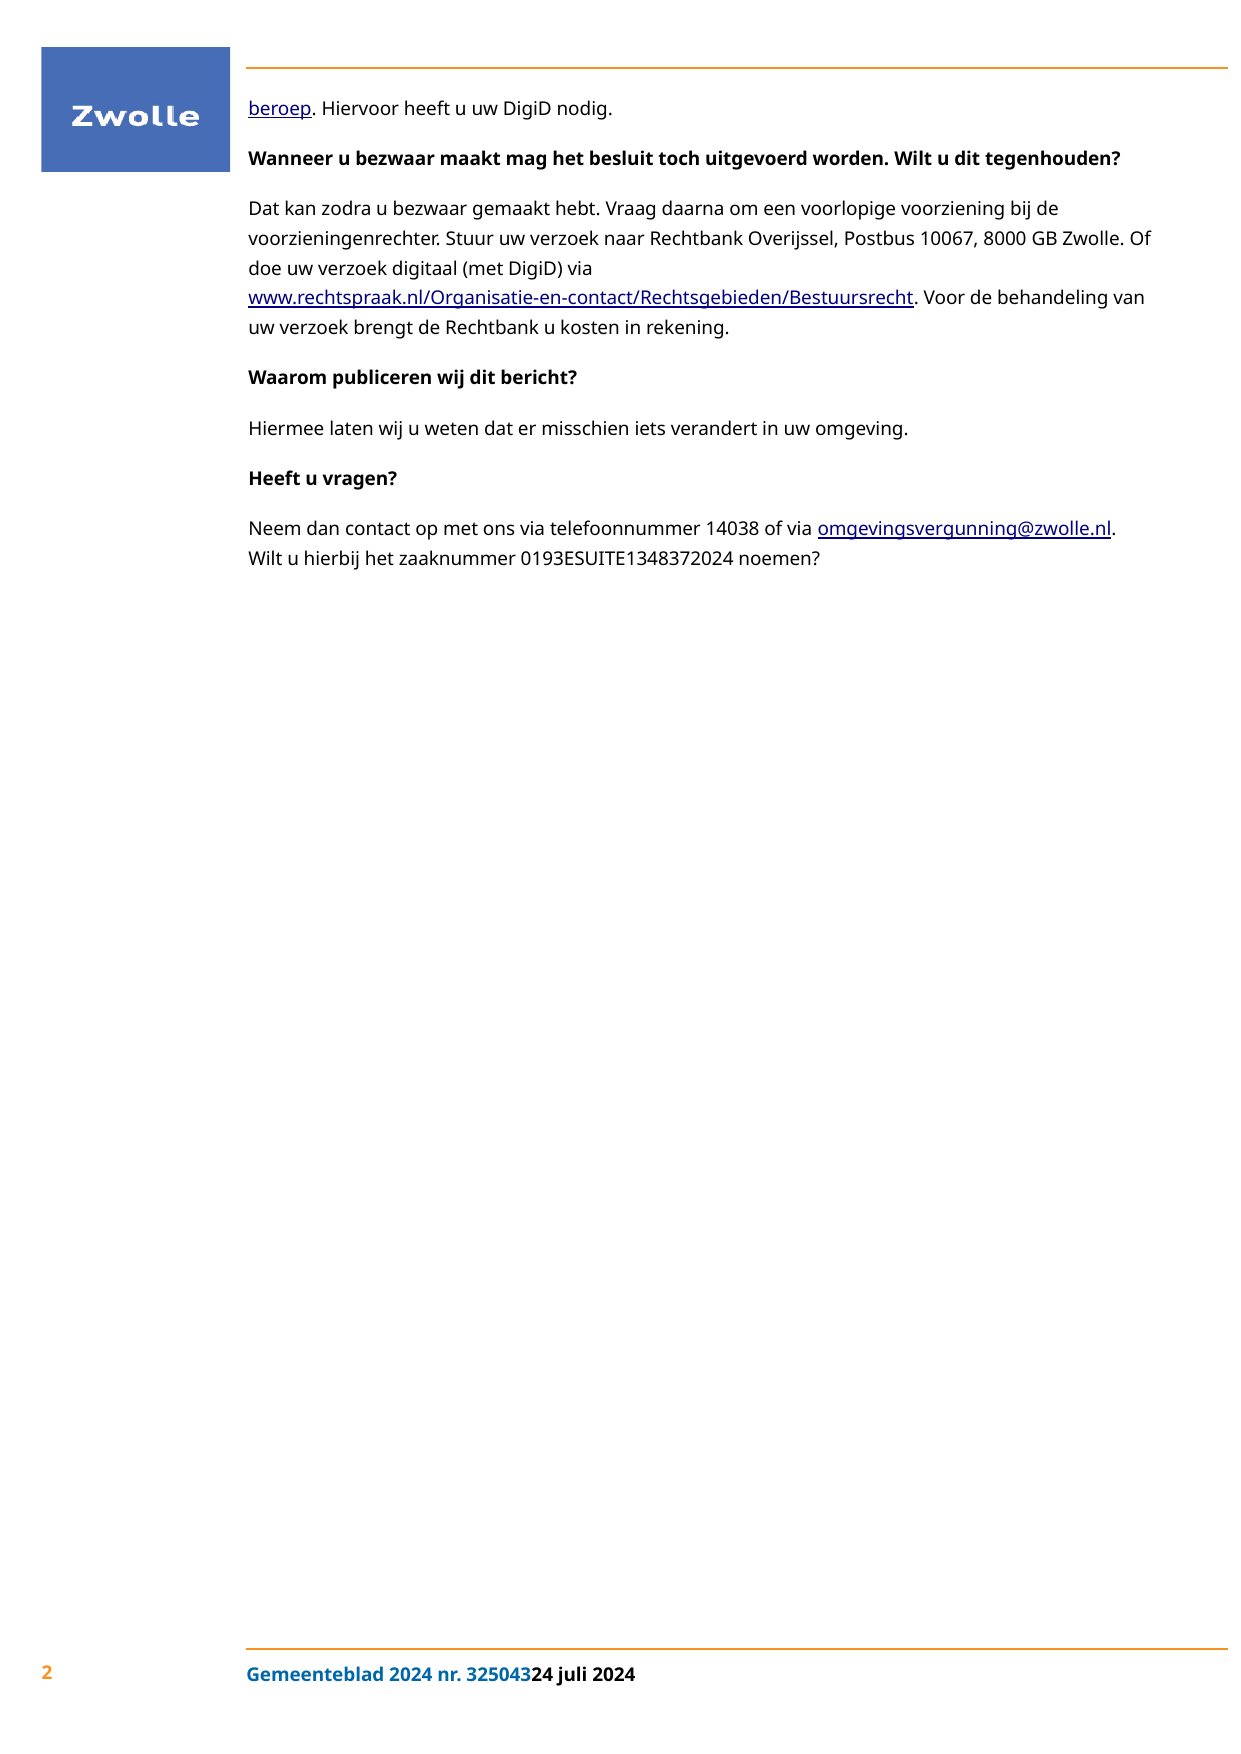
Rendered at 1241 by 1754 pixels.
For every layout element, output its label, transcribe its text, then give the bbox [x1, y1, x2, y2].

picture [41, 47, 231, 172]
text Waarom publiceren wij dit bericht? [248, 364, 1152, 390]
text Dat kan zodra u bezwaar gemaakt hebt. Vraag daarna om een voorlopige voorziening bij de voorzieningenrechter. Stuur uw verzoek naar Rechtbank Overijssel, Postbus 10067, 8000 GB Zwolle. Of doe uw verzoek digitaal (met DigiD) via www.rechtspraak.nl/Organisatie-en-contact/Rechtsgebieden/Bestuursrecht. Voor de behandeling van uw verzoek brengt de Rechtbank u kosten in rekening. [248, 196, 1152, 340]
text Neem dan contact op met ons via telefoonnummer 14038 of via omgevingsvergunning@zwolle.nl. Wilt u hierbij het zaaknummer 0193ESUITE1348372024 noemen? [248, 516, 1152, 571]
text Heeft u vragen? [248, 465, 1152, 491]
text Hiermee laten wij u weten dat er misschien iets verandert in uw omgeving. [248, 415, 1152, 441]
text Wanneer u bezwaar maakt mag het besluit toch uitgevoerd worden. Wilt u dit tegenhouden? [248, 145, 1152, 171]
text beroep. Hiervoor heeft u uw DigiD nodig. [248, 95, 1152, 121]
